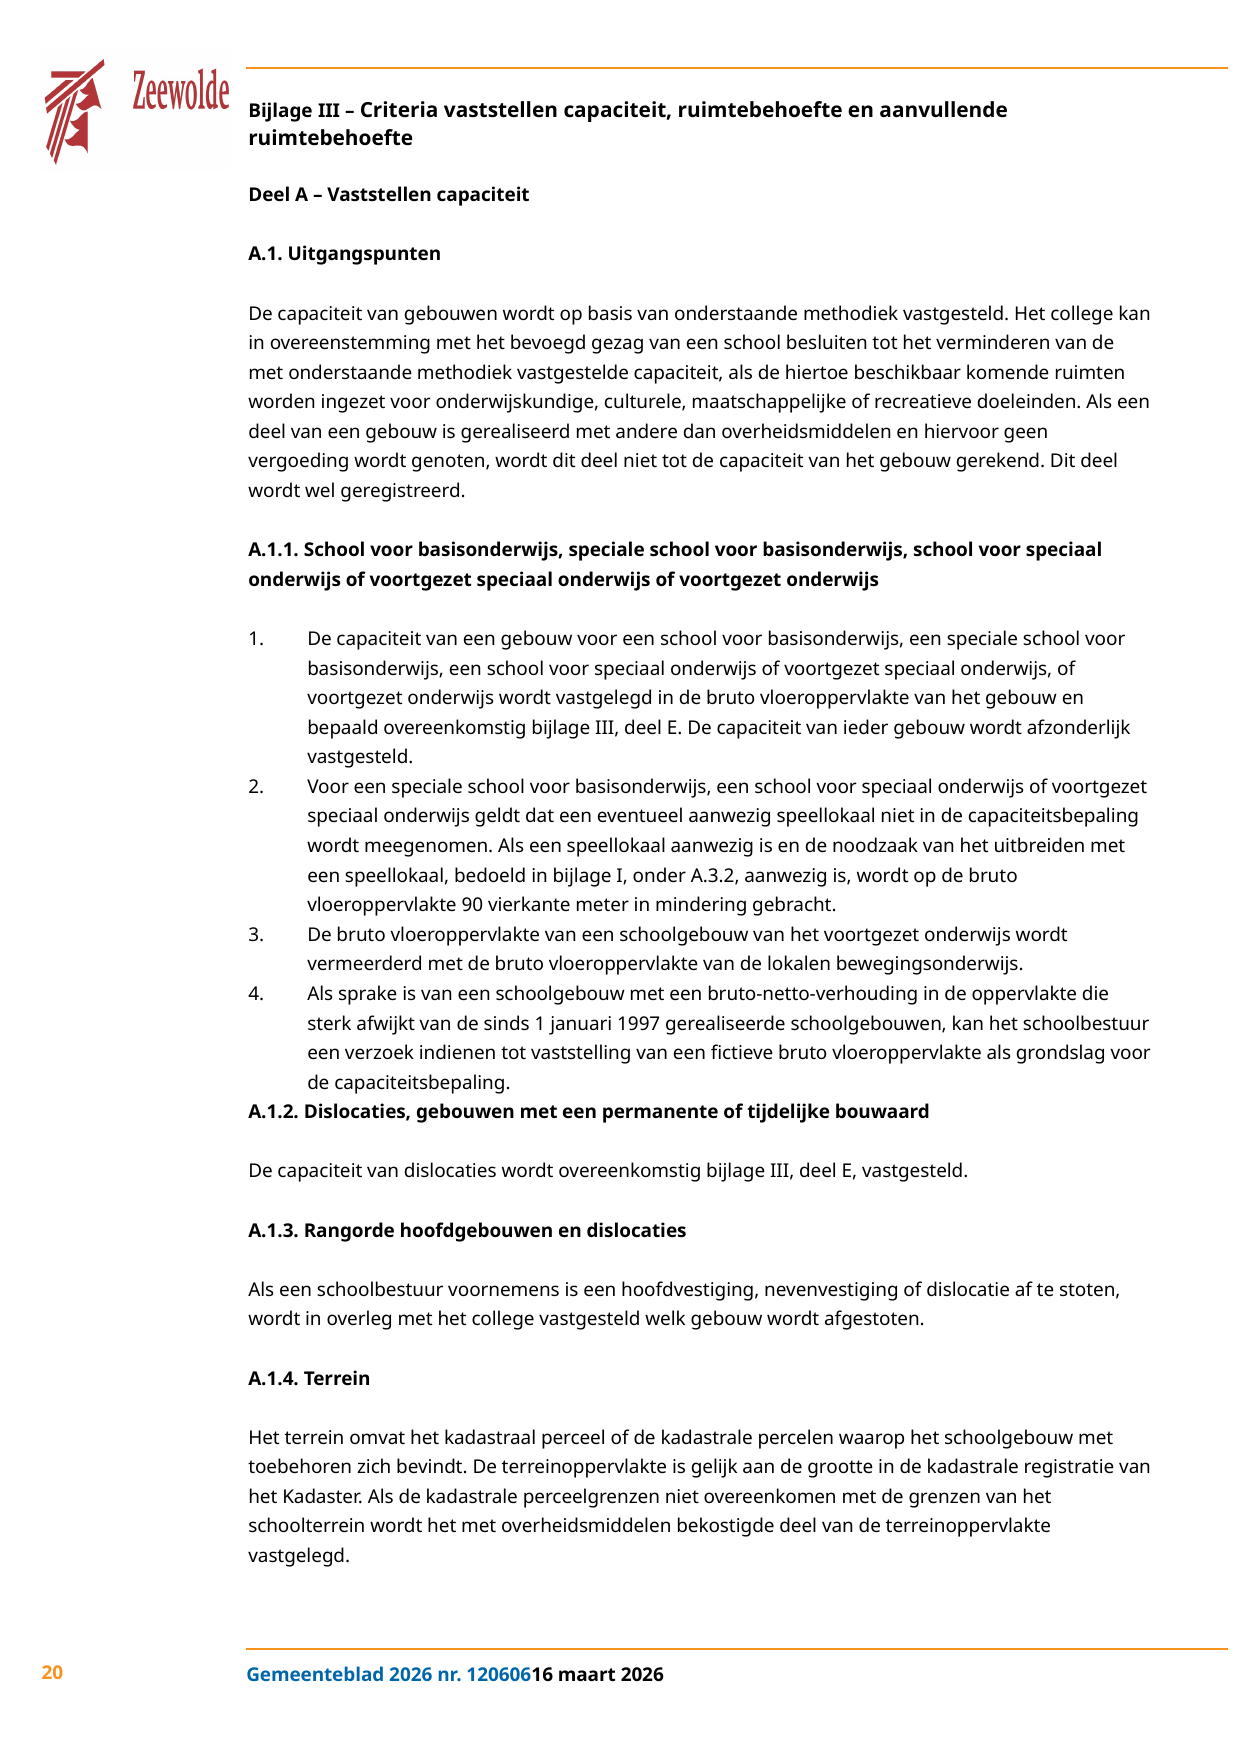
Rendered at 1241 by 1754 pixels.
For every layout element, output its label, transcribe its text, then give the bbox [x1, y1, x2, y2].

text A.1.4. Terrein [248, 1365, 1152, 1390]
text Als een schoolbestuur voornemens is een hoofdvestiging, nevenvestiging of dislocatie af te stoten, wordt in overleg met het college vastgesteld welk gebouw wordt afgestoten. [248, 1276, 1152, 1331]
text Het terrein omvat het kadastraal perceel of de kadastrale percelen waarop het schoolgebouw met toebehoren zich bevindt. De terreinoppervlakte is gelijk aan de grootte in de kadastrale registratie van het Kadaster. Als de kadastrale perceelgrenzen niet overeenkomen met de grenzen van het schoolterrein wordt het met overheidsmiddelen bekostigde deel van de terreinoppervlakte vastgelegd. [248, 1424, 1152, 1568]
text Deel A – Vaststellen capaciteit [248, 181, 1152, 207]
list De capaciteit van een gebouw voor een school voor basisonderwijs, een speciale school voor basisonderwijs, een school voor speciaal onderwijs of voortgezet speciaal onderwijs, of voortgezet onderwijs wordt vastgelegd in de bruto vloeroppervlakte van het gebouw en bepaald overeenkomstig bijlage III, deel E. De capaciteit van ieder gebouw wordt afzonderlijk vastgesteld. [248, 625, 1152, 769]
list Voor een speciale school voor basisonderwijs, een school voor speciaal onderwijs of voortgezet speciaal onderwijs geldt dat een eventueel aanwezig speellokaal niet in de capaciteitsbepaling wordt meegenomen. Als een speellokaal aanwezig is en de noodzaak van het uitbreiden met een speellokaal, bedoeld in bijlage I, onder A.3.2, aanwezig is, wordt op de bruto vloeroppervlakte 90 vierkante meter in mindering gebracht. [248, 773, 1152, 917]
list Als sprake is van een schoolgebouw met een bruto-netto-verhouding in de oppervlakte die sterk afwijkt van de sinds 1 januari 1997 gerealiseerde schoolgebouwen, kan het schoolbestuur een verzoek indienen tot vaststelling van een fictieve bruto vloeroppervlakte als grondslag voor de capaciteitsbepaling. [248, 980, 1152, 1094]
text A.1.2. Dislocaties, gebouwen met een permanente of tijdelijke bouwaard [248, 1098, 1152, 1124]
picture [41, 47, 231, 172]
list De bruto vloeroppervlakte van een schoolgebouw van het voortgezet onderwijs wordt vermeerderd met de bruto vloeroppervlakte van de lokalen bewegingsonderwijs. [248, 921, 1152, 976]
text A.1. Uitgangspunten [248, 241, 1152, 266]
text De capaciteit van gebouwen wordt op basis van onderstaande methodiek vastgesteld. Het college kan in overeenstemming met het bevoegd gezag van een school besluiten tot het verminderen van de met onderstaande methodiek vastgestelde capaciteit, als de hiertoe beschikbaar komende ruimten worden ingezet voor onderwijskundige, culturele, maatschappelijke of recreatieve doeleinden. Als een deel van een gebouw is gerealiseerd met andere dan overheidsmiddelen en hiervoor geen vergoeding wordt genoten, wordt dit deel niet tot de capaciteit van het gebouw gerekend. Dit deel wordt wel geregistreerd. [248, 300, 1152, 503]
text A.1.1. School voor basisonderwijs, speciale school voor basisonderwijs, school voor speciaal onderwijs of voortgezet speciaal onderwijs of voortgezet onderwijs [248, 536, 1152, 592]
text Bijlage III – Criteria vaststellen capaciteit, ruimtebehoefte en aanvullende ruimtebehoefte [248, 95, 1152, 152]
text De capaciteit van dislocaties wordt overeenkomstig bijlage III, deel E, vastgesteld. [248, 1158, 1152, 1183]
text A.1.3. Rangorde hoofdgebouwen en dislocaties [248, 1217, 1152, 1242]
